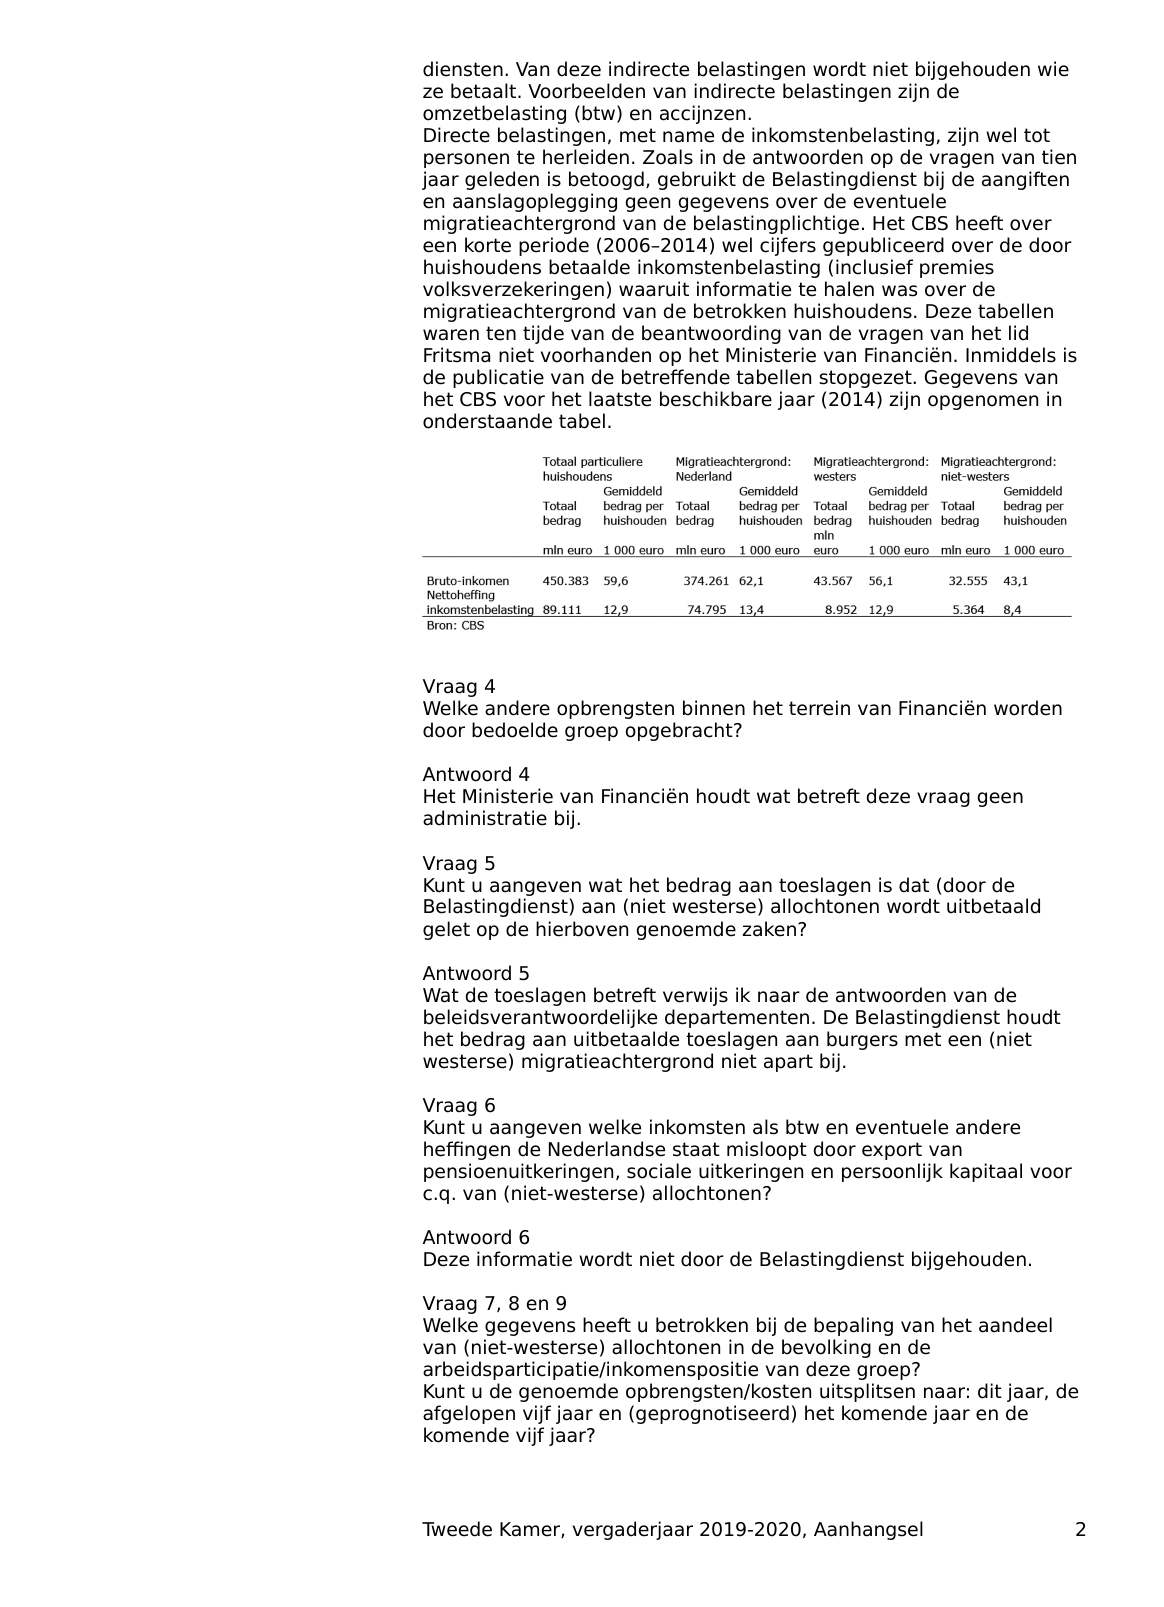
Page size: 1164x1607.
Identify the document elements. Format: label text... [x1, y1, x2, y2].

text Deze informatie wordt niet door de Belastingdienst bijgehouden. [422, 1249, 1087, 1271]
text Kunt u aangeven welke inkomsten als btw en eventuele andere heffingen de Nederlandse staat misloopt door export van pensioenuitkeringen, sociale uitkeringen en persoonlijk kapitaal voor c.q. van (niet-westerse) allochtonen? [422, 1117, 1087, 1204]
text Directe belastingen, met name de inkomstenbelasting, zijn wel tot personen te herleiden. Zoals in de antwoorden op de vragen van tien jaar geleden is betoogd, gebruikt de Belastingdienst bij de aangiften en aanslagoplegging geen gegevens over de eventuele migratieachtergrond van de belastingplichtige. Het CBS heeft over een korte periode (2006–2014) wel cijfers gepubliceerd over de door huishoudens betaalde inkomstenbelasting (inclusief premies volksverzekeringen) waaruit informatie te halen was over de migratieachtergrond van de betrokken huishoudens. Deze tabellen waren ten tijde van de beantwoording van de vragen van het lid Fritsma niet voorhanden op het Ministerie van Financiën. Inmiddels is de publicatie van de betreffende tabellen stopgezet. Gegevens van het CBS voor het laatste beschikbare jaar (2014) zijn opgenomen in onderstaande tabel. [422, 125, 1087, 433]
text Kunt u aangeven wat het bedrag aan toeslagen is dat (door de Belastingdienst) aan (niet westerse) allochtonen wordt uitbetaald gelet op de hierboven genoemde zaken? [422, 874, 1087, 940]
picture [422, 455, 1072, 632]
text Antwoord 4 [422, 764, 1087, 786]
text Antwoord 5 [422, 963, 1087, 984]
text Kunt u de genoemde opbrengsten/kosten uitsplitsen naar: dit jaar, de afgelopen vijf jaar en (geprognotiseerd) het komende jaar en de komende vijf jaar? [422, 1381, 1087, 1447]
text Vraag 7, 8 en 9 [422, 1293, 1087, 1315]
text Vraag 4 [422, 676, 1087, 698]
text diensten. Van deze indirecte belastingen wordt niet bijgehouden wie ze betaalt. Voorbeelden van indirecte belastingen zijn de omzetbelasting (btw) en accijnzen. [422, 59, 1087, 125]
text Welke gegevens heeft u betrokken bij de bepaling van het aandeel van (niet-westerse) allochtonen in de bevolking en de arbeidsparticipatie/inkomenspositie van deze groep? [422, 1315, 1087, 1381]
text Wat de toeslagen betreft verwijs ik naar de antwoorden van de beleidsverantwoordelijke departementen. De Belastingdienst houdt het bedrag aan uitbetaalde toeslagen aan burgers met een (niet westerse) migratieachtergrond niet apart bij. [422, 984, 1087, 1072]
text Het Ministerie van Financiën houdt wat betreft deze vraag geen administratie bij. [422, 786, 1087, 830]
text Vraag 6 [422, 1095, 1087, 1117]
text Antwoord 6 [422, 1227, 1087, 1249]
text Welke andere opbrengsten binnen het terrein van Financiën worden door bedoelde groep opgebracht? [422, 698, 1087, 742]
text Vraag 5 [422, 852, 1087, 874]
